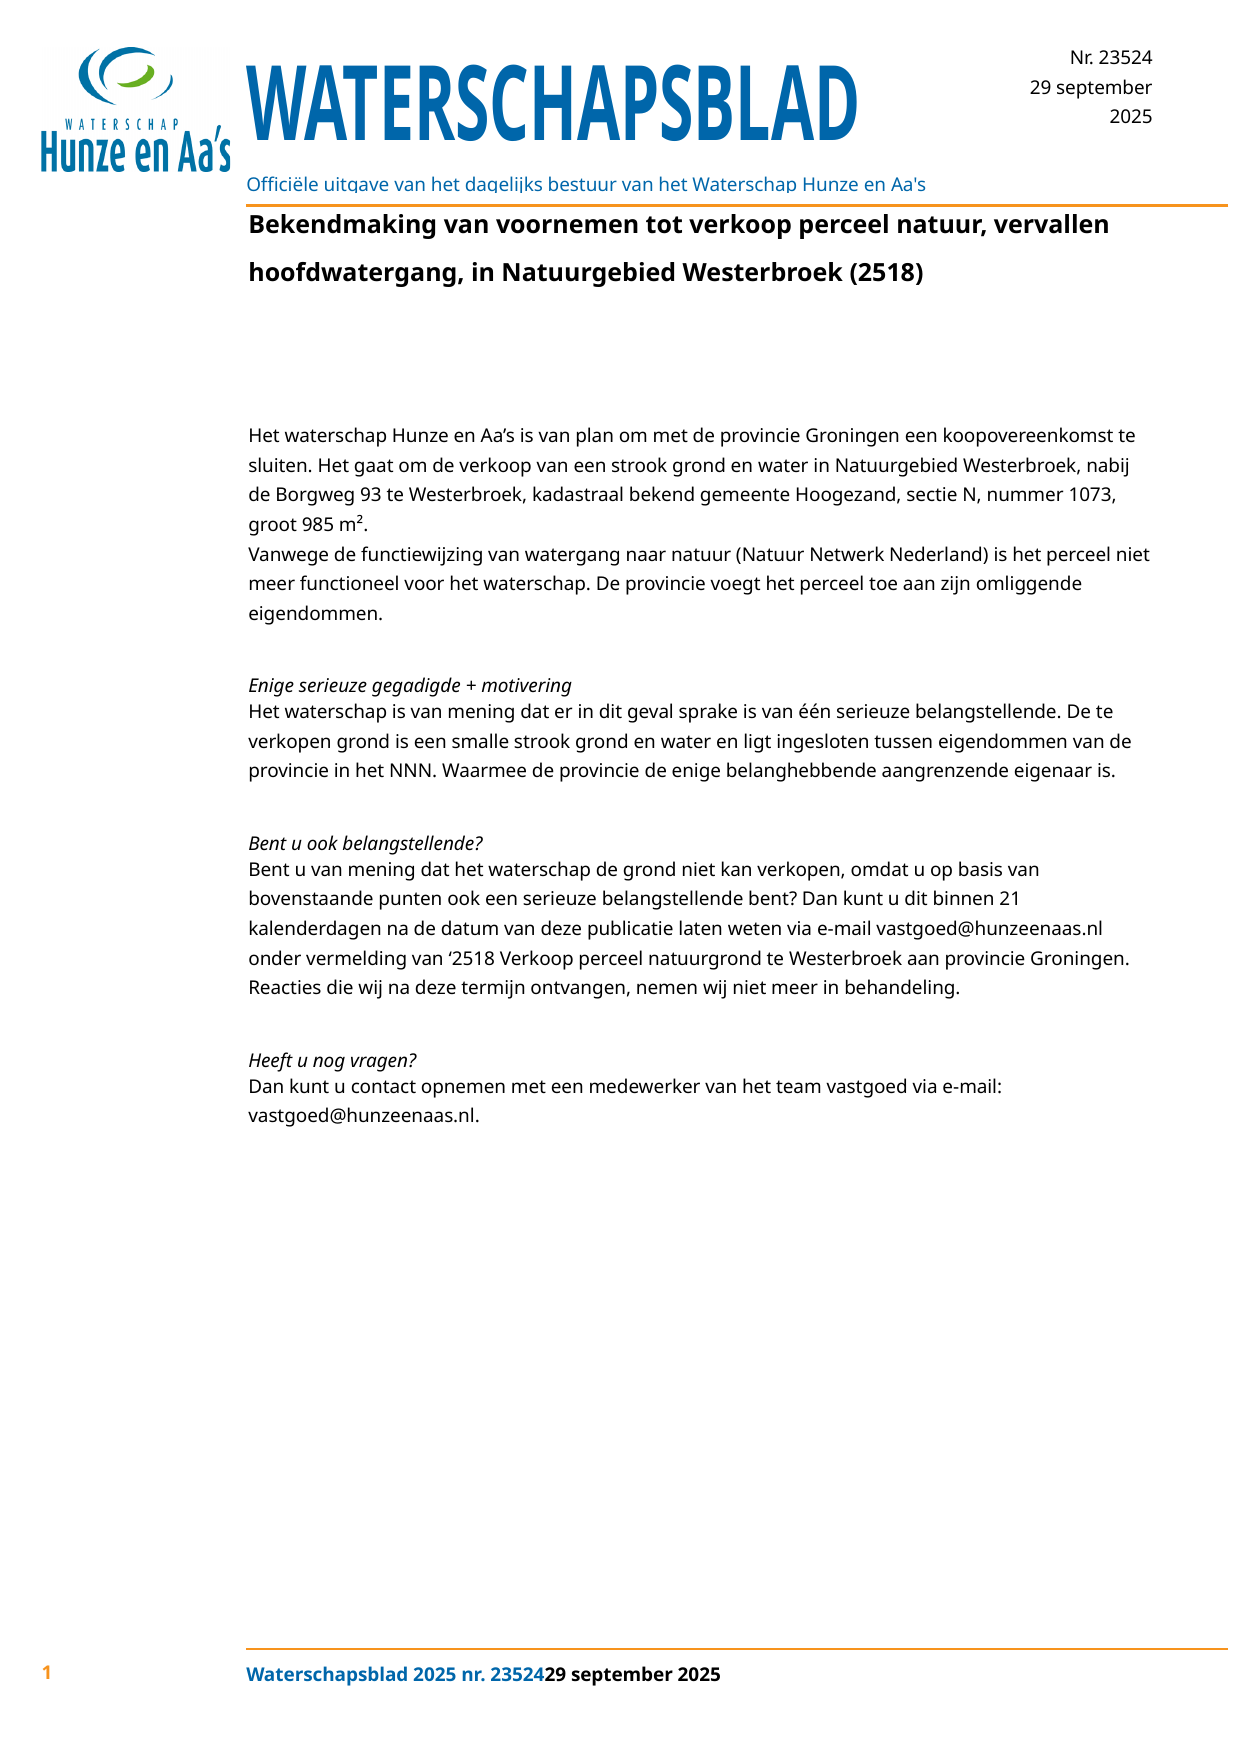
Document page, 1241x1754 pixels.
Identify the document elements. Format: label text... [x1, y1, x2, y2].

text Reacties die wij na deze termijn ontvangen, nemen wij niet meer in behandeling. [248, 974, 1152, 1000]
picture [41, 47, 231, 172]
picture [47, 154, 51, 172]
text Vanwege de functiewijzing van watergang naar natuur (Natuur Netwerk Nederland) is het perceel niet meer functioneel voor het waterschap. De provincie voegt het perceel toe aan zijn omliggende eigendommen. [248, 541, 1152, 626]
picture [226, 145, 231, 156]
text Het waterschap is van mening dat er in dit geval sprake is van één serieuze belangstellende. De te verkopen grond is een smalle strook grond en water en ligt ingesloten tussen eigendommen van de provincie in het NNN. Waarmee de provincie de enige belanghebbende aangrenzende eigenaar is. [248, 698, 1152, 783]
text Het waterschap Hunze en Aa’s is van plan om met de provincie Groningen een koopovereenkomst te sluiten. Het gaat om de verkoop van een strook grond en water in Natuurgebied Westerbroek, nabij de Borgweg 93 te Westerbroek, kadastraal bekend gemeente Hoogezand, sectie N, nummer 1073, groot 985 m². [248, 422, 1152, 537]
text Dan kunt u contact opnemen met een medewerker van het team vastgoed via e-mail: vastgoed@hunzeenaas.nl. [248, 1073, 1152, 1128]
text Enige serieuze gegadigde + motivering [248, 673, 1152, 698]
text Heeft u nog vragen? [248, 1047, 1152, 1073]
text Bekendmaking van voornemen tot verkoop perceel natuur, vervallen hoofdwatergang, in Natuurgebied Westerbroek (2518) [248, 207, 1152, 288]
picture [183, 163, 191, 172]
text Bent u van mening dat het waterschap de grond niet kan verkopen, omdat u op basis van bovenstaande punten ook een serieuze belangstellende bent? Dan kunt u dit binnen 21 kalenderdagen na de datum van deze publicatie laten weten via e-mail vastgoed@hunzeenaas.nl onder vermelding van ‘2518 Verkoop perceel natuurgrond te Westerbroek aan provincie Groningen. [248, 856, 1152, 971]
text Bent u ook belangstellende? [248, 830, 1152, 856]
